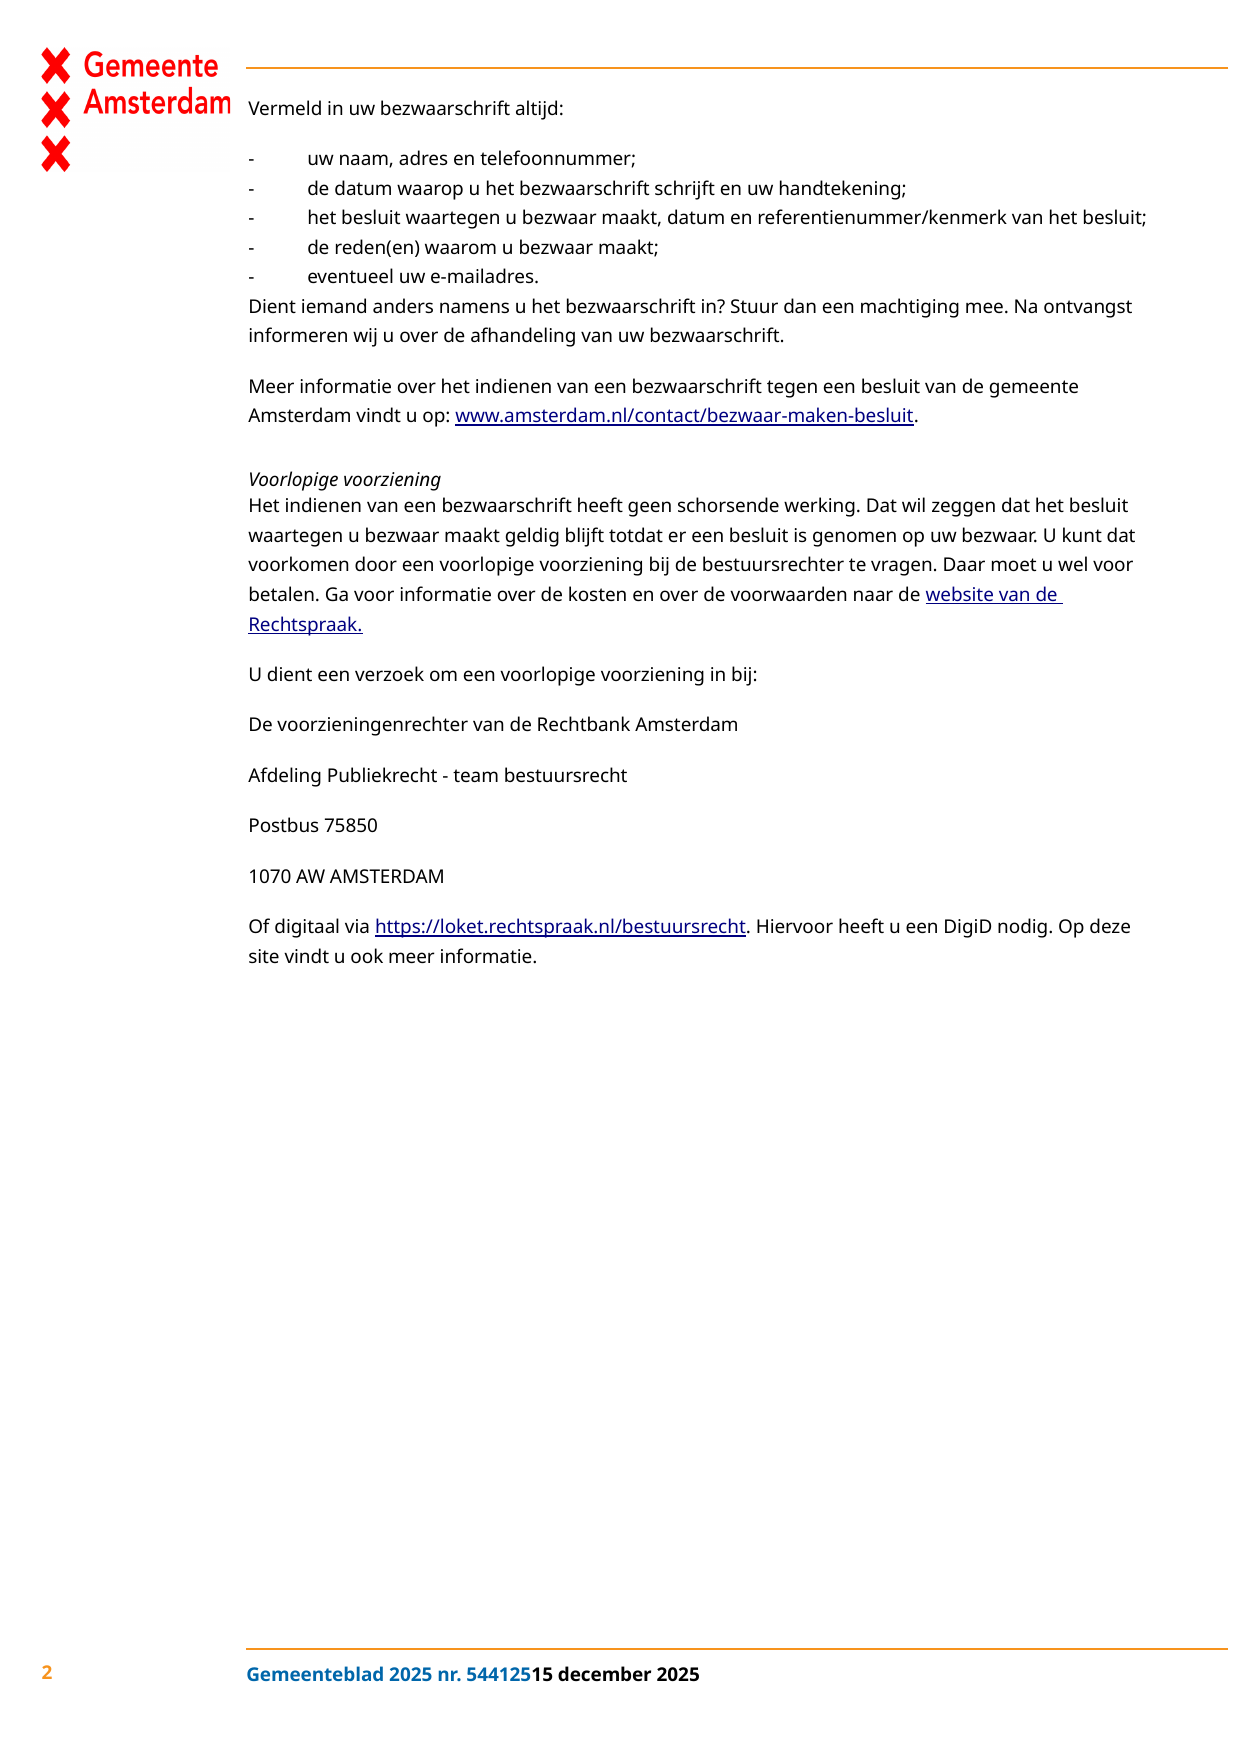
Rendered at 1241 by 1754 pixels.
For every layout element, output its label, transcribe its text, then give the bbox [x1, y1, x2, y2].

text U dient een verzoek om een voorlopige voorziening in bij: [248, 661, 1152, 687]
text Voorlopige voorziening [248, 467, 1152, 492]
text Dient iemand anders namens u het bezwaarschrift in? Stuur dan een machtiging mee. Na ontvangst informeren wij u over de afhandeling van uw bezwaarschrift. [248, 293, 1152, 348]
list uw naam, adres en telefoonnummer; [248, 145, 1152, 171]
list de reden(en) waarom u bezwaar maakt; [248, 234, 1152, 260]
text Het indienen van een bezwaarschrift heeft geen schorsende werking. Dat wil zeggen dat het besluit waartegen u bezwaar maakt geldig blijft totdat er een besluit is genomen op uw bezwaar. U kunt dat voorkomen door een voorlopige voorziening bij de bestuursrechter te vragen. Daar moet u wel voor betalen. Ga voor informatie over de kosten en over de voorwaarden naar de website van de Rechtspraak. [248, 492, 1152, 636]
list de datum waarop u het bezwaarschrift schrijft en uw handtekening; [248, 175, 1152, 201]
picture [41, 47, 231, 172]
text Afdeling Publiekrecht - team bestuursrecht [248, 762, 1152, 788]
text Vermeld in uw bezwaarschrift altijd: [248, 95, 1152, 121]
list het besluit waartegen u bezwaar maakt, datum en referentienummer/kenmerk van het besluit; [248, 204, 1152, 230]
text Of digitaal via https://loket.rechtspraak.nl/bestuursrecht. Hiervoor heeft u een DigiD nodig. Op deze site vindt u ook meer informatie. [248, 913, 1152, 968]
text Postbus 75850 [248, 812, 1152, 838]
text De voorzieningenrechter van de Rechtbank Amsterdam [248, 712, 1152, 737]
list eventueel uw e-mailadres. [248, 263, 1152, 289]
text Meer informatie over het indienen van een bezwaarschrift tegen een besluit van de gemeente Amsterdam vindt u op: www.amsterdam.nl/contact/bezwaar-maken-besluit. [248, 373, 1152, 428]
text 1070 AW AMSTERDAM [248, 863, 1152, 888]
